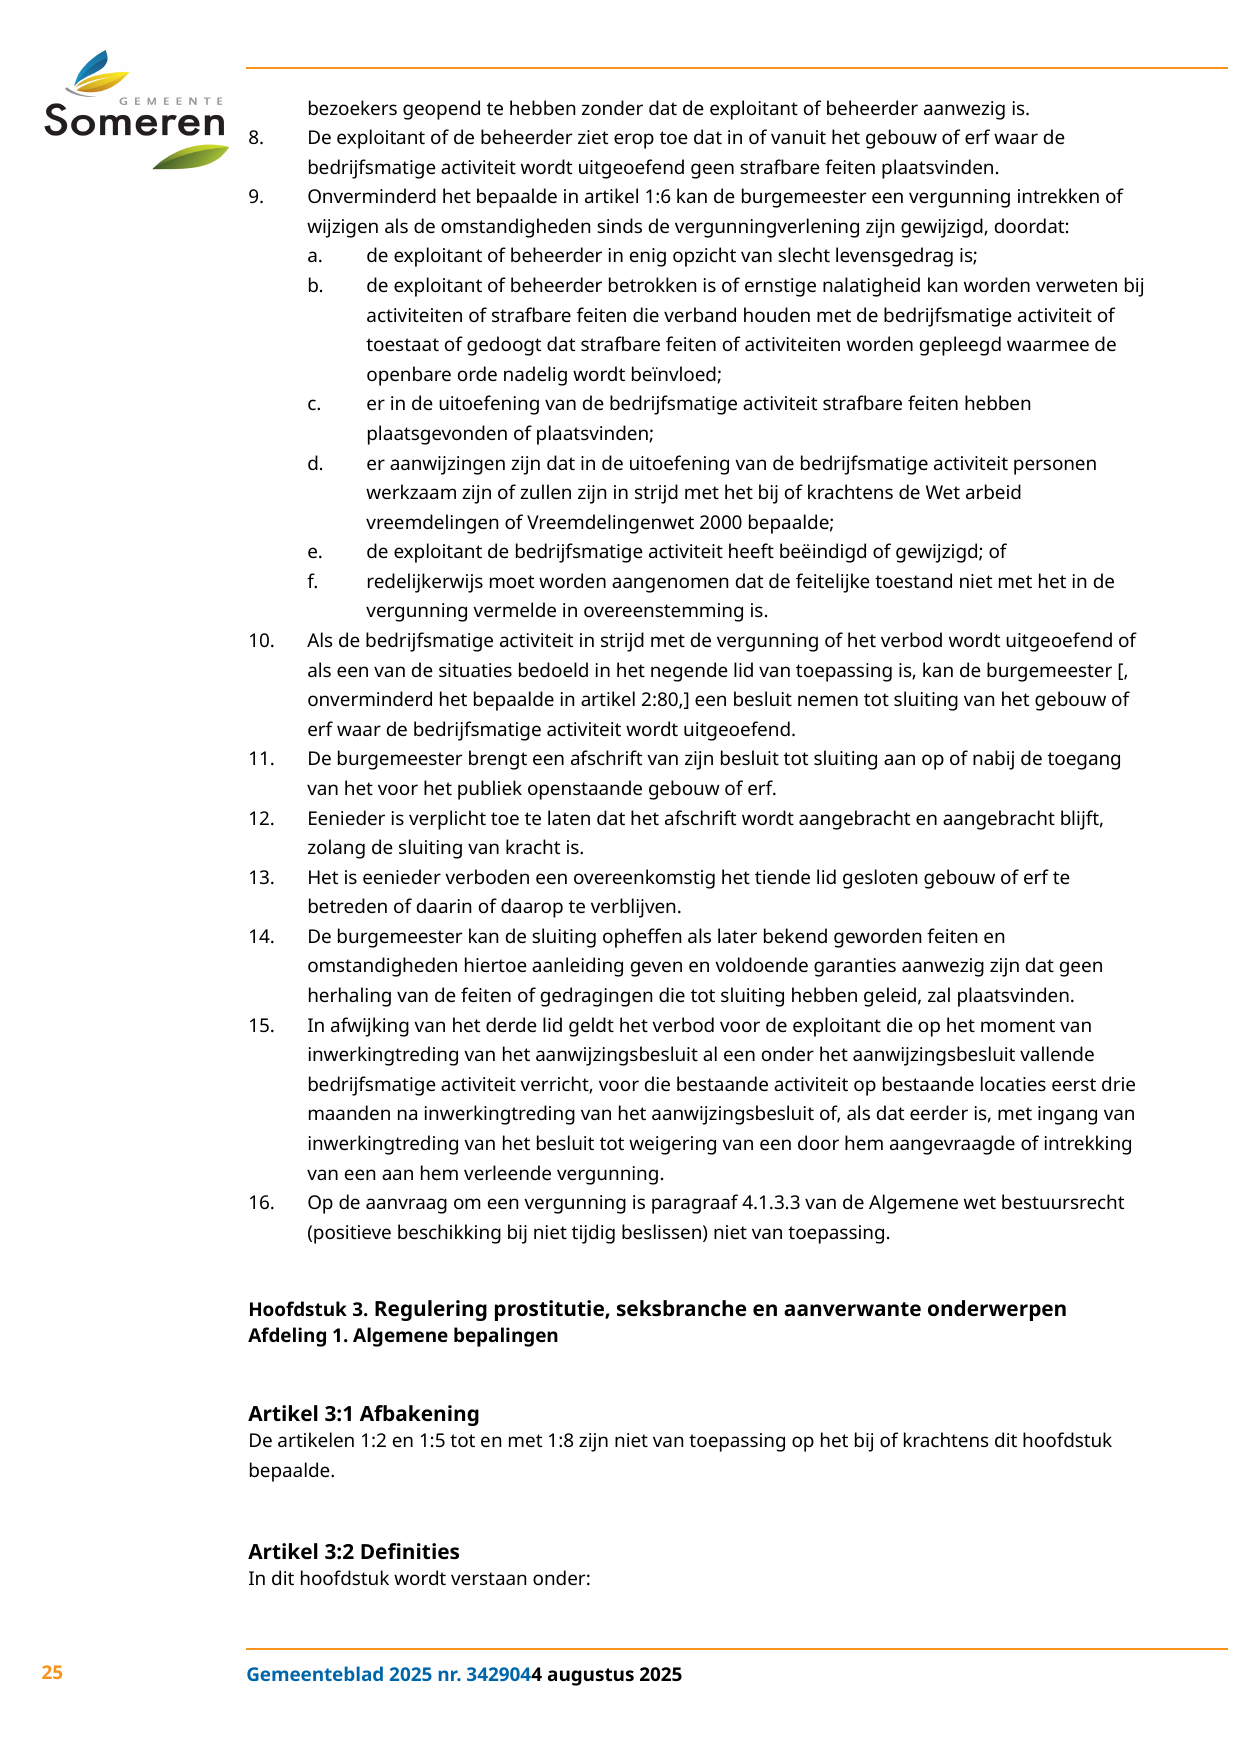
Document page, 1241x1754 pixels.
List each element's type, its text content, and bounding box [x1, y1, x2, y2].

list Het is eenieder verboden een overeenkomstig het tiende lid gesloten gebouw of erf te betreden of daarin of daarop te verblijven. [248, 864, 1152, 919]
text Artikel 3:2 Definities [248, 1537, 1152, 1565]
list Als de bedrijfsmatige activiteit in strijd met de vergunning of het verbod wordt uitgeoefend of als een van de situaties bedoeld in het negende lid van toepassing is, kan de burgemeester [, onverminderd het bepaalde in artikel 2:80,] een besluit nemen tot sluiting van het gebouw of erf waar de bedrijfsmatige activiteit wordt uitgeoefend. [248, 627, 1152, 742]
list de exploitant de bedrijfsmatige activiteit heeft beëindigd of gewijzigd; of [307, 538, 1152, 564]
list De burgemeester brengt een afschrift van zijn besluit tot sluiting aan op of nabij de toegang van het voor het publiek openstaande gebouw of erf. [248, 746, 1152, 801]
list In afwijking van het derde lid geldt het verbod voor de exploitant die op het moment van inwerkingtreding van het aanwijzingsbesluit al een onder het aanwijzingsbesluit vallende bedrijfsmatige activiteit verricht, voor die bestaande activiteit op bestaande locaties eerst drie maanden na inwerkingtreding van het aanwijzingsbesluit of, als dat eerder is, met ingang van inwerkingtreding van het besluit tot weigering van een door hem aangevraagde of intrekking van een aan hem verleende vergunning. [248, 1012, 1152, 1186]
list Eenieder is verplicht toe te laten dat het afschrift wordt aangebracht en aangebracht blijft, zolang de sluiting van kracht is. [248, 805, 1152, 860]
picture [41, 47, 231, 172]
text Afdeling 1. Algemene bepalingen [248, 1323, 1152, 1348]
text Hoofdstuk 3. Regulering prostitutie, seksbranche en aanverwante onderwerpen [248, 1294, 1152, 1323]
text In dit hoofdstuk wordt verstaan onder: [248, 1565, 1152, 1591]
list Op de aanvraag om een vergunning is paragraaf 4.1.3.3 van de Algemene wet bestuursrecht (positieve beschikking bij niet tijdig beslissen) niet van toepassing. [248, 1189, 1152, 1245]
list de exploitant of beheerder betrokken is of ernstige nalatigheid kan worden verweten bij activiteiten of strafbare feiten die verband houden met de bedrijfsmatige activiteit of toestaat of gedoogt dat strafbare feiten of activiteiten worden gepleegd waarmee de openbare orde nadelig wordt beïnvloed; [307, 272, 1152, 387]
text De artikelen 1:2 en 1:5 tot en met 1:8 zijn niet van toepassing op het bij of krachtens dit hoofdstuk bepaalde. [248, 1427, 1152, 1482]
list Onverminderd het bepaalde in artikel 1:6 kan de burgemeester een vergunning intrekken of wijzigen als de omstandigheden sinds de vergunningverlening zijn gewijzigd, doordat: [248, 183, 1152, 239]
list De burgemeester kan de sluiting opheffen als later bekend geworden feiten en omstandigheden hiertoe aanleiding geven en voldoende garanties aanwezig zijn dat geen herhaling van de feiten of gedragingen die tot sluiting hebben geleid, zal plaatsvinden. [248, 923, 1152, 1008]
list De exploitant of de beheerder ziet erop toe dat in of vanuit het gebouw of erf waar de bedrijfsmatige activiteit wordt uitgeoefend geen strafbare feiten plaatsvinden. [248, 124, 1152, 180]
list er aanwijzingen zijn dat in de uitoefening van de bedrijfsmatige activiteit personen werkzaam zijn of zullen zijn in strijd met het bij of krachtens de Wet arbeid vreemdelingen of Vreemdelingenwet 2000 bepaalde; [307, 450, 1152, 535]
list redelijkerwijs moet worden aangenomen dat de feitelijke toestand niet met het in de vergunning vermelde in overeenstemming is. [307, 568, 1152, 623]
list bezoekers geopend te hebben zonder dat de exploitant of beheerder aanwezig is. [248, 95, 1152, 121]
text Artikel 3:1 Afbakening [248, 1399, 1152, 1427]
list er in de uitoefening van de bedrijfsmatige activiteit strafbare feiten hebben plaatsgevonden of plaatsvinden; [307, 391, 1152, 446]
list de exploitant of beheerder in enig opzicht van slecht levensgedrag is; [307, 243, 1152, 268]
